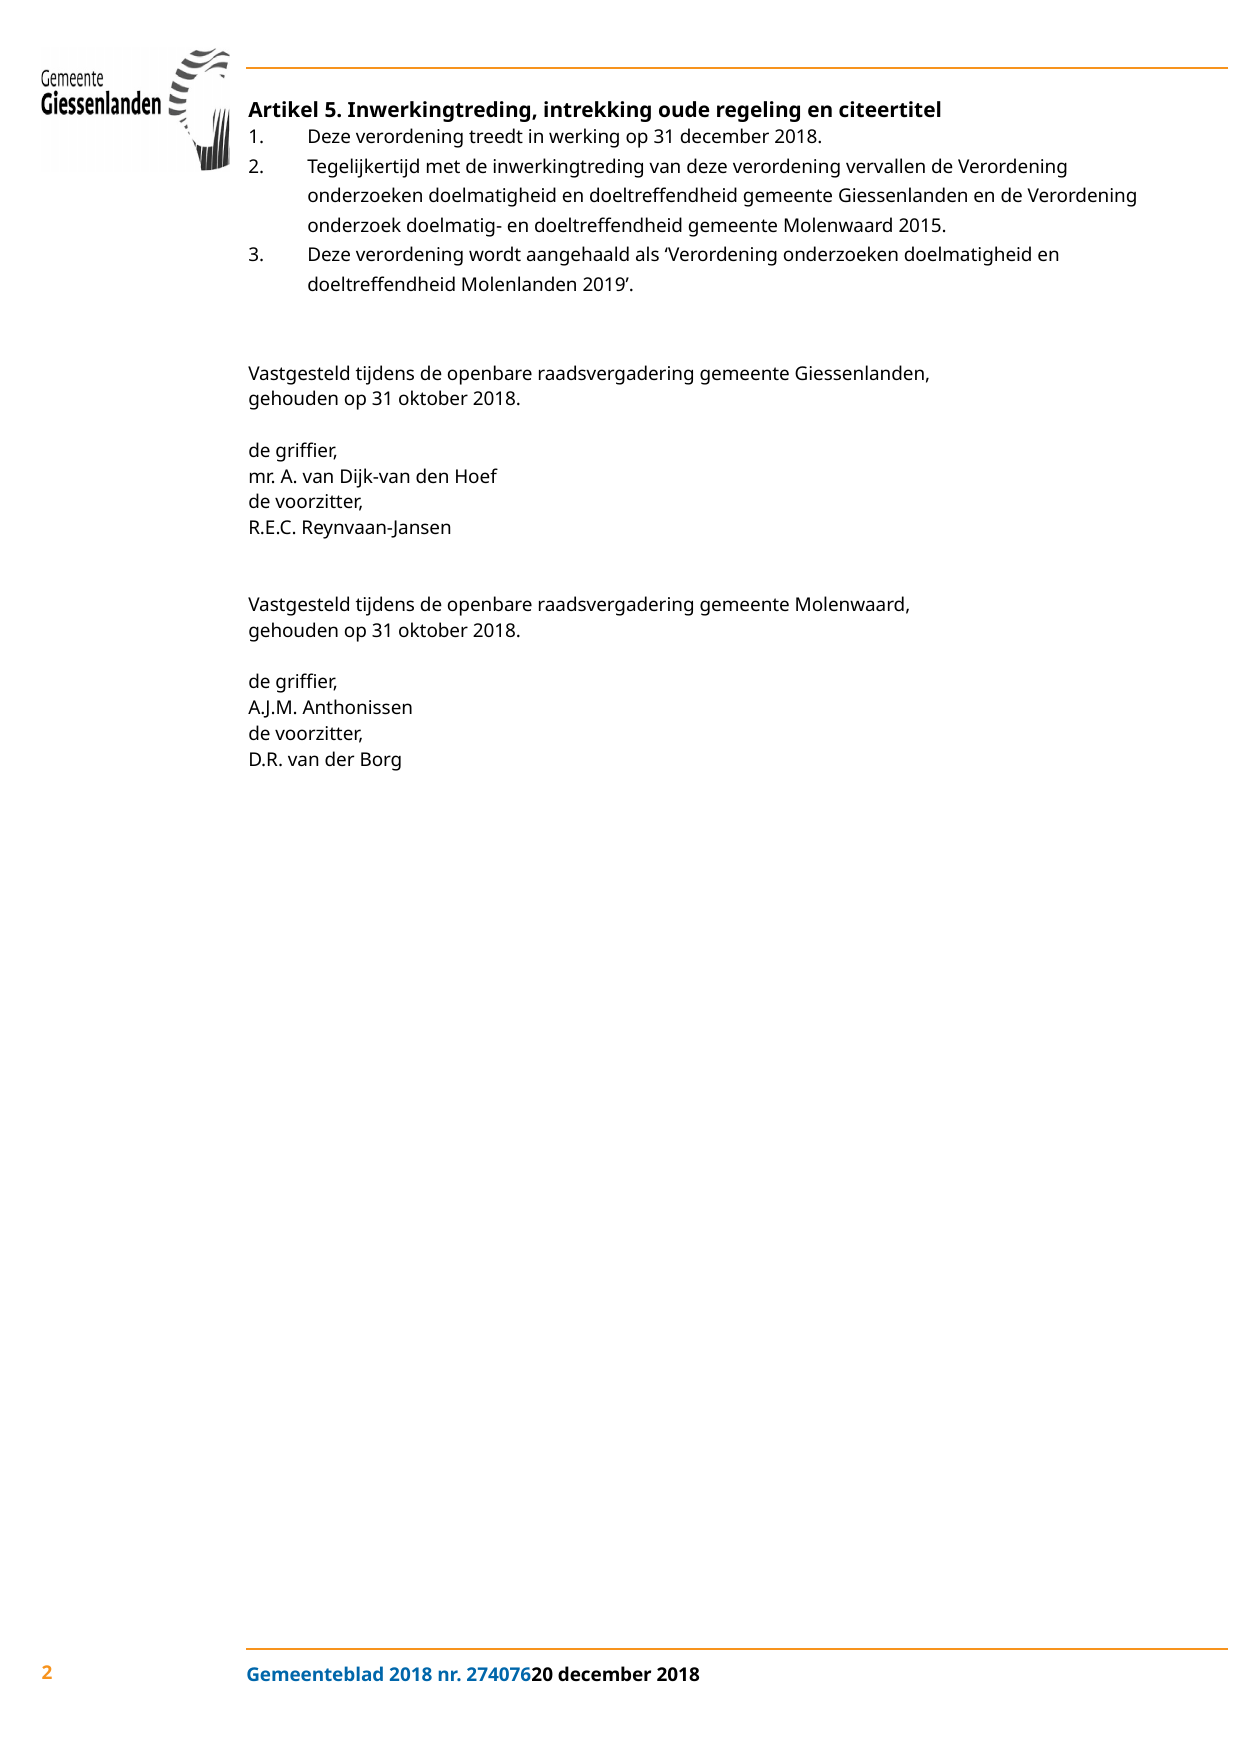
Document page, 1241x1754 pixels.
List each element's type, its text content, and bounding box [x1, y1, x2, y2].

text de griffier, [248, 437, 1152, 463]
text A.J.M. Anthonissen [248, 694, 1152, 720]
text mr. A. van Dijk-van den Hoef [248, 463, 1152, 488]
list Deze verordening wordt aangehaald als ‘Verordening onderzoeken doelmatigheid en doeltreffendheid Molenlanden 2019’. [248, 242, 1152, 297]
list Tegelijkertijd met de inwerkingtreding van deze verordening vervallen de Verordening onderzoeken doelmatigheid en doeltreffendheid gemeente Giessenlanden en de Verordening onderzoek doelmatig- en doeltreffendheid gemeente Molenwaard 2015. [248, 153, 1152, 238]
text Vastgesteld tijdens de openbare raadsvergadering gemeente Giessenlanden, [248, 360, 1152, 386]
text Vastgesteld tijdens de openbare raadsvergadering gemeente Molenwaard, [248, 591, 1152, 617]
text gehouden op 31 oktober 2018. [248, 617, 1152, 643]
list Deze verordening treedt in werking op 31 december 2018. [248, 123, 1152, 149]
text R.E.C. Reynvaan-Jansen [248, 514, 1152, 540]
text de griffier, [248, 669, 1152, 694]
text de voorzitter, [248, 488, 1152, 514]
text Artikel 5. Inwerkingtreding, intrekking oude regeling en citeertitel [248, 95, 1152, 123]
text gehouden op 31 oktober 2018. [248, 386, 1152, 411]
text D.R. van der Borg [248, 746, 1152, 772]
text de voorzitter, [248, 720, 1152, 746]
picture [41, 47, 231, 172]
